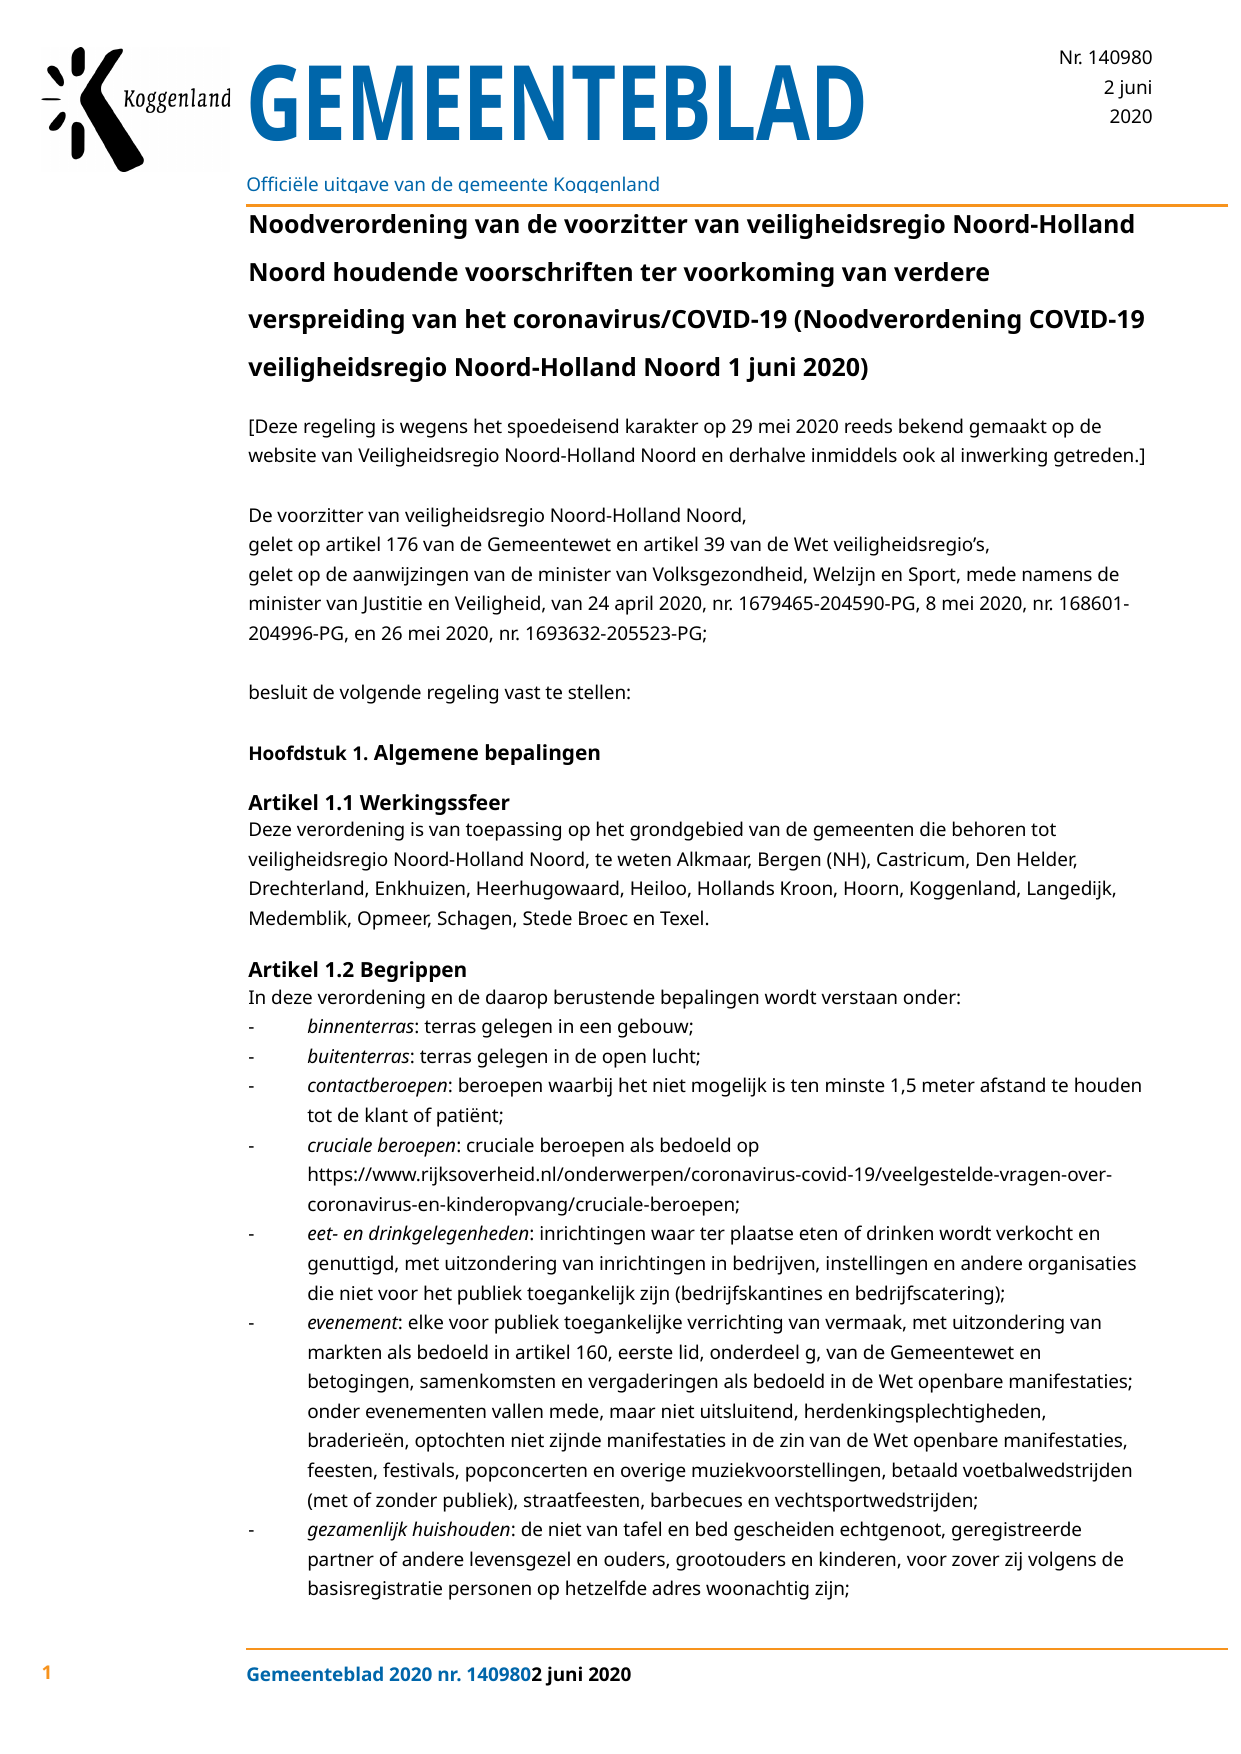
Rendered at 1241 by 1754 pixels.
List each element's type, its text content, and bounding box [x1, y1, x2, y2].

text De voorzitter van veiligheidsregio Noord-Holland Noord, [248, 502, 1152, 528]
list buitenterras: terras gelegen in de open lucht; [248, 1043, 1152, 1069]
text [Deze regeling is wegens het spoedeisend karakter op 29 mei 2020 reeds bekend gemaakt op de website van Veiligheidsregio Noord-Holland Noord en derhalve inmiddels ook al inwerking getreden.] [248, 413, 1152, 468]
list evenement: elke voor publiek toegankelijke verrichting van vermaak, met uitzondering van markten als bedoeld in artikel 160, eerste lid, onderdeel g, van de Gemeentewet en betogingen, samenkomsten en vergaderingen als bedoeld in de Wet openbare manifestaties; onder evenementen vallen mede, maar niet uitsluitend, herdenkingsplechtigheden, braderieën, optochten niet zijnde manifestaties in de zin van de Wet openbare manifestaties, feesten, festivals, popconcerten en overige muziekvoorstellingen, betaald voetbalwedstrijden (met of zonder publiek), straatfeesten, barbecues en vechtsportwedstrijden; [248, 1309, 1152, 1512]
list cruciale beroepen: cruciale beroepen als bedoeld op https://www.rijksoverheid.nl/onderwerpen/coronavirus-covid-19/veelgestelde-vragen-over-coronavirus-en-kinderopvang/cruciale-beroepen; [248, 1132, 1152, 1217]
text Noodverordening van de voorzitter van veiligheidsregio Noord-Holland Noord houdende voorschriften ter voorkoming van verdere verspreiding van het coronavirus/COVID-19 (Noodverordening COVID-19 veiligheidsregio Noord-Holland Noord 1 juni 2020) [248, 207, 1152, 384]
list gezamenlijk huishouden: de niet van tafel en bed gescheiden echtgenoot, geregistreerde partner of andere levensgezel en ouders, grootouders en kinderen, voor zover zij volgens de basisregistratie personen op hetzelfde adres woonachtig zijn; [248, 1516, 1152, 1601]
text Deze verordening is van toepassing op het grondgebied van de gemeenten die behoren tot veiligheidsregio Noord-Holland Noord, te weten Alkmaar, Bergen (NH), Castricum, Den Helder, Drechterland, Enkhuizen, Heerhugowaard, Heiloo, Hollands Kroon, Hoorn, Koggenland, Langedijk, Medemblik, Opmeer, Schagen, Stede Broec en Texel. [248, 816, 1152, 931]
list binnenterras: terras gelegen in een gebouw; [248, 1013, 1152, 1039]
text In deze verordening en de daarop berustende bepalingen wordt verstaan onder: [248, 984, 1152, 1009]
text Artikel 1.1 Werkingssfeer [248, 788, 1152, 816]
text Hoofdstuk 1. Algemene bepalingen [248, 738, 1152, 767]
text gelet op artikel 176 van de Gemeentewet en artikel 39 van de Wet veiligheidsregio’s, [248, 531, 1152, 557]
text besluit de volgende regeling vast te stellen: [248, 679, 1152, 705]
text Artikel 1.2 Begrippen [248, 955, 1152, 984]
text gelet op de aanwijzingen van de minister van Volksgezondheid, Welzijn en Sport, mede namens de minister van Justitie en Veiligheid, van 24 april 2020, nr. 1679465-204590-PG, 8 mei 2020, nr. 168601-204996-PG, en 26 mei 2020, nr. 1693632-205523-PG; [248, 561, 1152, 646]
picture [41, 47, 231, 172]
list eet- en drinkgelegenheden: inrichtingen waar ter plaatse eten of drinken wordt verkocht en genuttigd, met uitzondering van inrichtingen in bedrijven, instellingen en andere organisaties die niet voor het publiek toegankelijk zijn (bedrijfskantines en bedrijfscatering); [248, 1221, 1152, 1305]
list contactberoepen: beroepen waarbij het niet mogelijk is ten minste 1,5 meter afstand te houden tot de klant of patiënt; [248, 1073, 1152, 1128]
